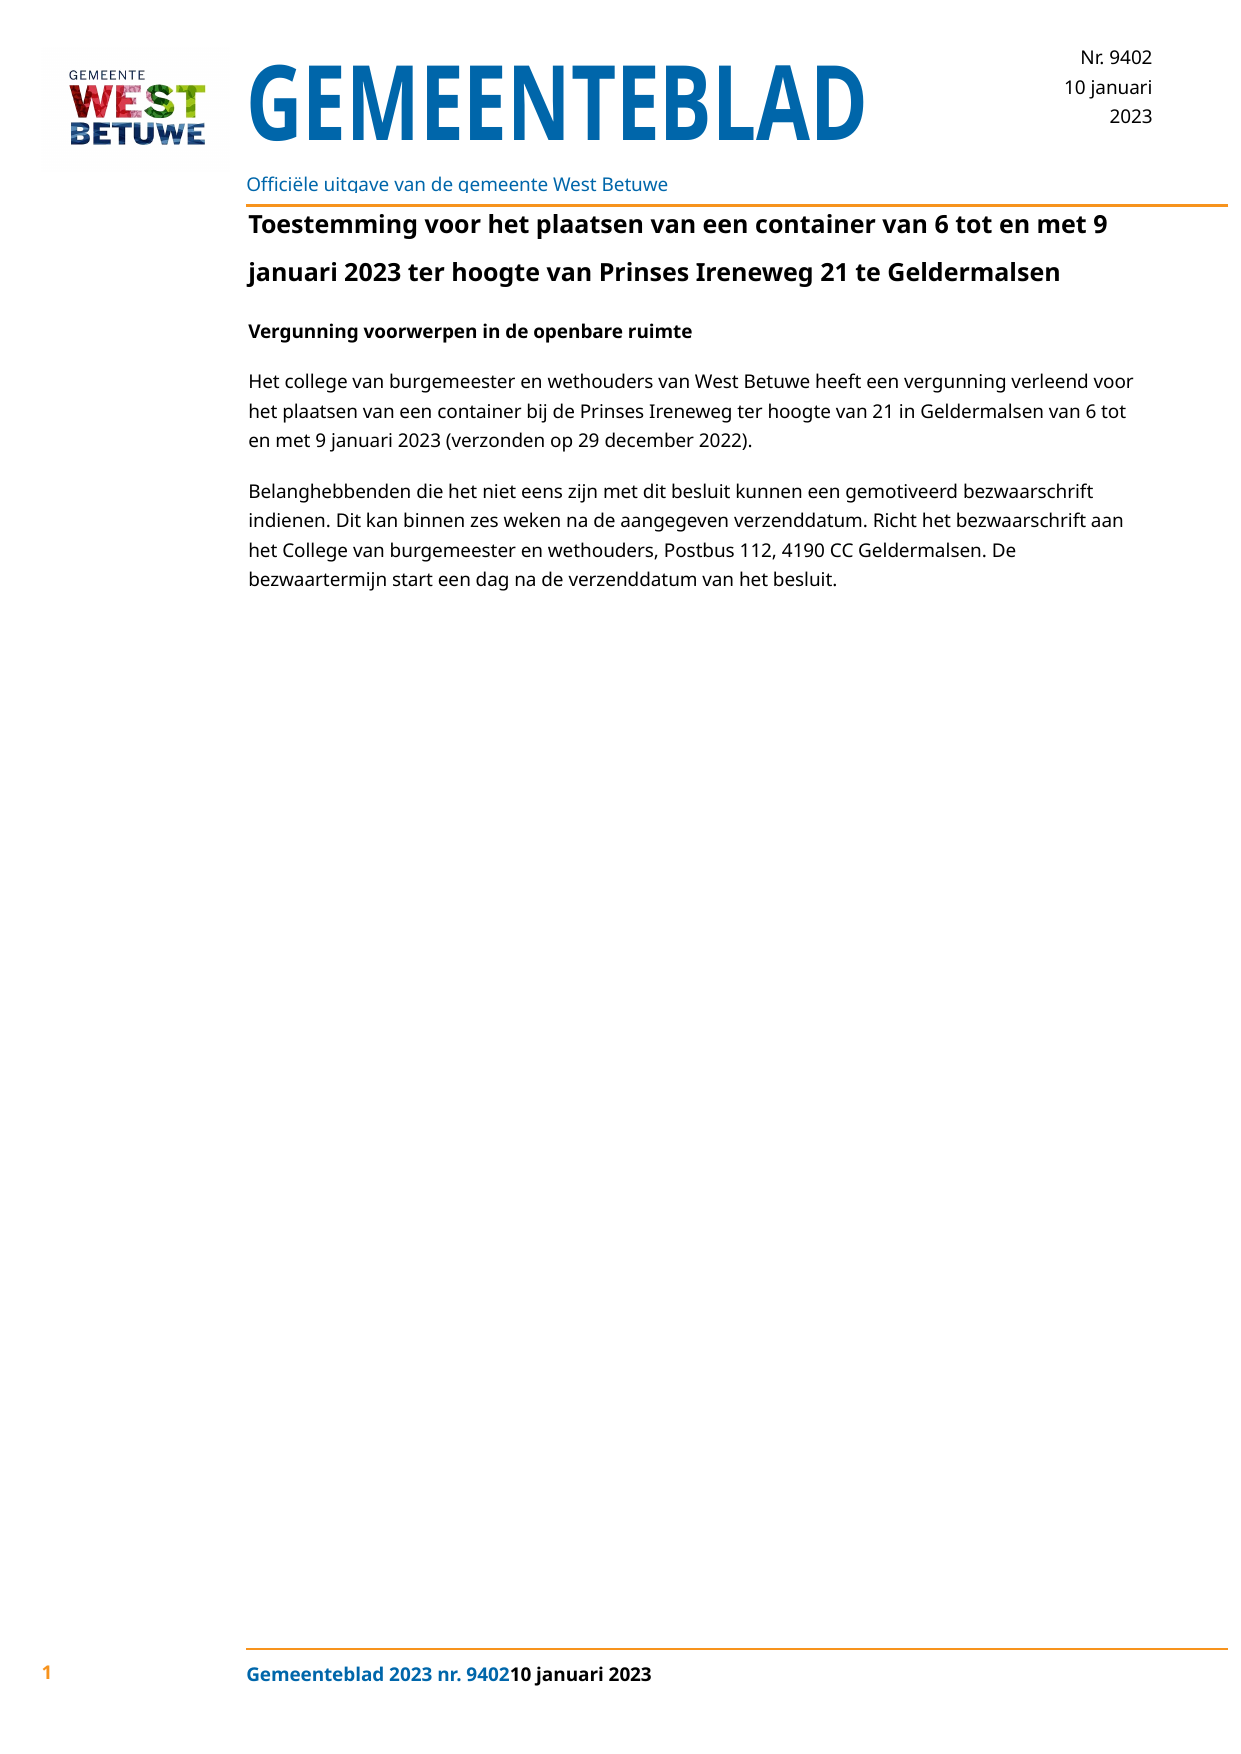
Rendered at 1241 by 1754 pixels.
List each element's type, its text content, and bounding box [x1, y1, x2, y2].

picture [41, 47, 231, 172]
text Toestemming voor het plaatsen van een container van 6 tot en met 9 januari 2023 ter hoogte van Prinses Ireneweg 21 te Geldermalsen [248, 207, 1152, 288]
text Vergunning voorwerpen in de openbare ruimte [248, 318, 1152, 344]
text Belanghebbenden die het niet eens zijn met dit besluit kunnen een gemotiveerd bezwaarschrift indienen. Dit kan binnen zes weken na de aangegeven verzenddatum. Richt het bezwaarschrift aan het College van burgemeester en wethouders, Postbus 112, 4190 CC Geldermalsen. De bezwaartermijn start een dag na de verzenddatum van het besluit. [248, 478, 1152, 592]
text Het college van burgemeester en wethouders van West Betuwe heeft een vergunning verleend voor het plaatsen van een container bij de Prinses Ireneweg ter hoogte van 21 in Geldermalsen van 6 tot en met 9 januari 2023 (verzonden op 29 december 2022). [248, 368, 1152, 453]
